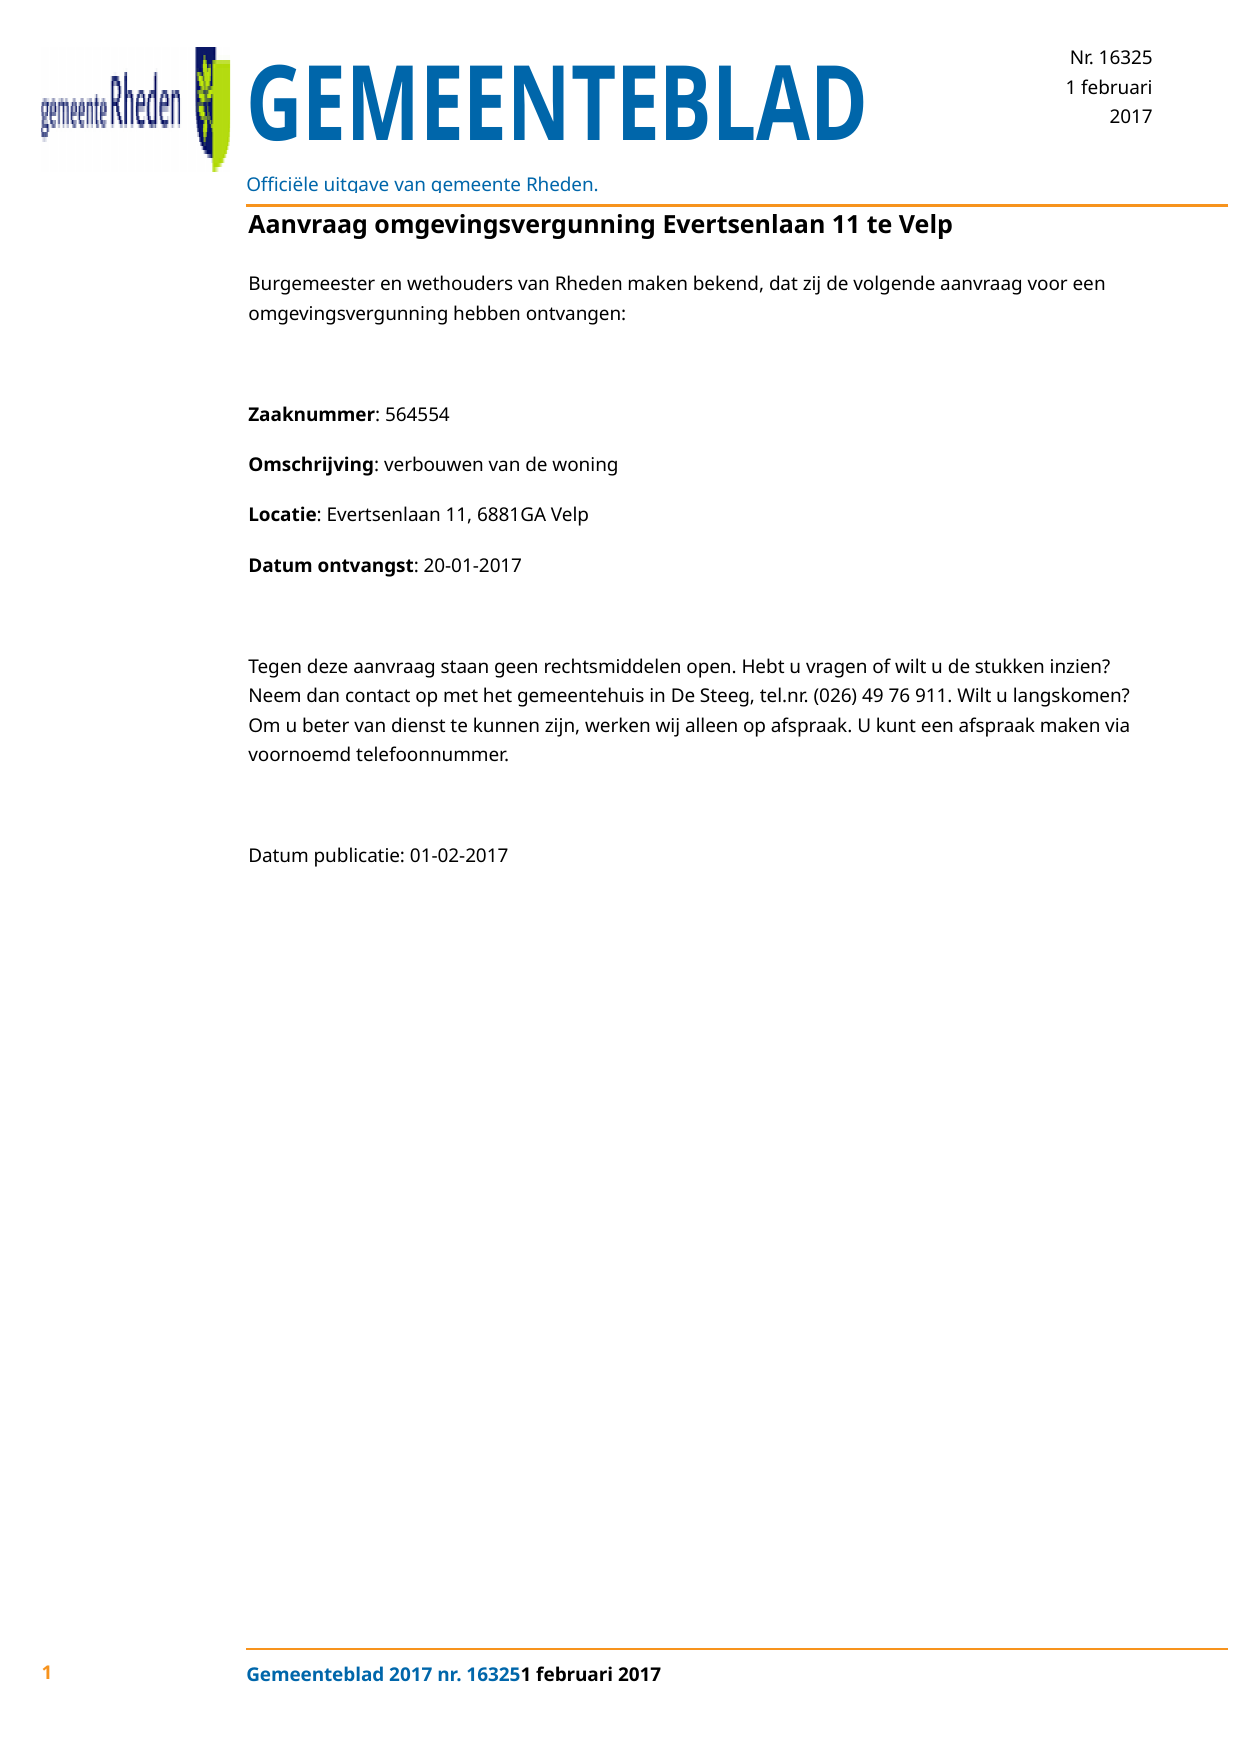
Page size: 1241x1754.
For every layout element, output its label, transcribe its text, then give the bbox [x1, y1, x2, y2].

picture [41, 47, 231, 172]
text Datum publicatie: 01-02-2017 [248, 842, 1152, 868]
text Omschrijving: verbouwen van de woning [248, 451, 1152, 477]
text Burgemeester en wethouders van Rheden maken bekend, dat zij de volgende aanvraag voor een omgevingsvergunning hebben ontvangen: [248, 270, 1152, 326]
text Locatie: Evertsenlaan 11, 6881GA Velp [248, 502, 1152, 527]
text Tegen deze aanvraag staan geen rechtsmiddelen open. Hebt u vragen of wilt u de stukken inzien? Neem dan contact op met het gemeentehuis in De Steeg, tel.nr. (026) 49 76 911. Wilt u langskomen? Om u beter van dienst te kunnen zijn, werken wij alleen op afspraak. U kunt een afspraak maken via voornoemd telefoonnummer. [248, 653, 1152, 767]
text Datum ontvangst: 20-01-2017 [248, 552, 1152, 578]
text Zaaknummer: 564554 [248, 401, 1152, 426]
text Aanvraag omgevingsvergunning Evertsenlaan 11 te Velp [248, 207, 1152, 241]
